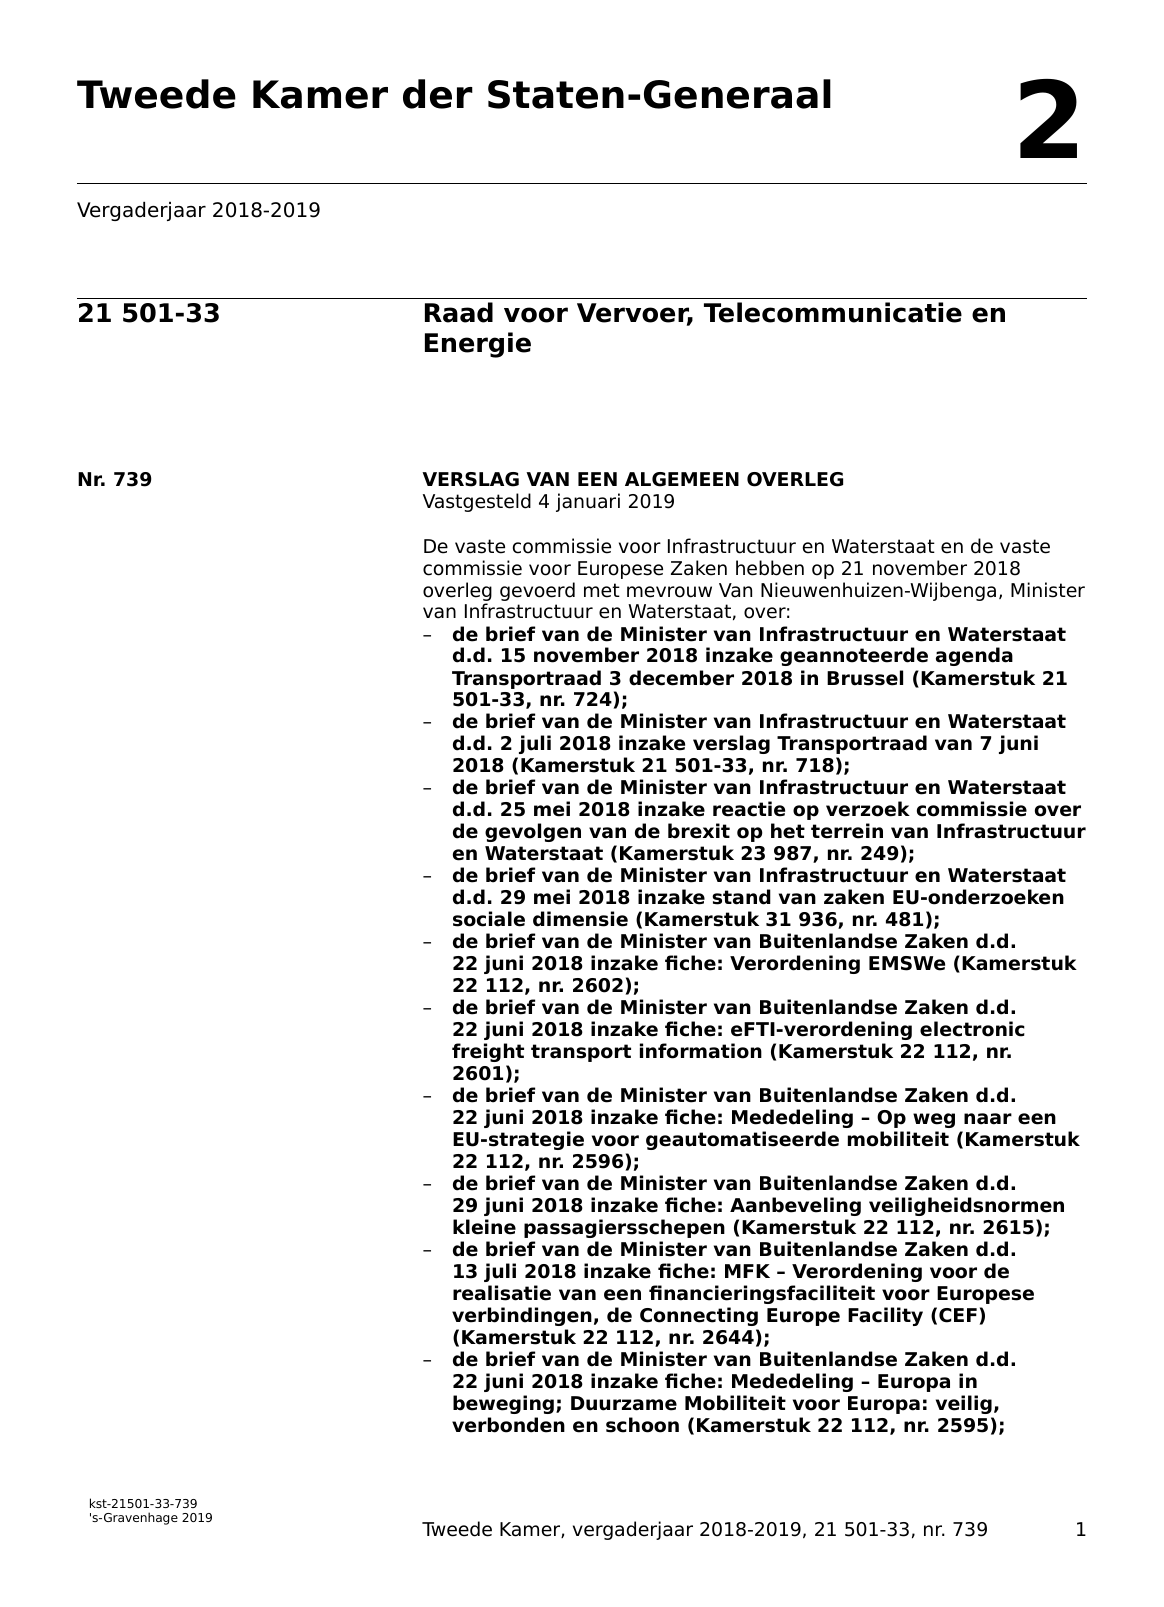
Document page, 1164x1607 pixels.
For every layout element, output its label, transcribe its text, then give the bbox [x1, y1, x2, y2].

subtitle 21 501-33 Raad voor Vervoer, Telecommunicatie en Energie [77, 299, 1087, 358]
text – de brief van de Minister van Buitenlandse Zaken d.d. 13 juli 2018 inzake fiche: MFK – Verordening voor de realisatie van een financieringsfaciliteit voor Europese verbindingen, de Connecting Europe Facility (CEF) (Kamerstuk 22 112, nr. 2644); [422, 1239, 1087, 1349]
text – de brief van de Minister van Infrastructuur en Waterstaat d.d. 29 mei 2018 inzake stand van zaken EU-onderzoeken sociale dimensie (Kamerstuk 31 936, nr. 481); [422, 865, 1087, 931]
table_header 2 [886, 59, 1087, 183]
table_header Tweede Kamer der Staten-Generaal [77, 59, 886, 183]
text – de brief van de Minister van Infrastructuur en Waterstaat d.d. 25 mei 2018 inzake reactie op verzoek commissie over de gevolgen van de brexit op het terrein van Infrastructuur en Waterstaat (Kamerstuk 23 987, nr. 249); [422, 777, 1087, 865]
text – de brief van de Minister van Buitenlandse Zaken d.d. 22 juni 2018 inzake fiche: eFTI-verordening electronic freight transport information (Kamerstuk 22 112, nr. 2601); [422, 997, 1087, 1085]
text kst-21501-33-739 [88, 1497, 323, 1511]
subtitle Nr. 739 VERSLAG VAN EEN ALGEMEEN OVERLEG [77, 469, 1087, 491]
text – de brief van de Minister van Buitenlandse Zaken d.d. 22 juni 2018 inzake fiche: Verordening EMSWe (Kamerstuk 22 112, nr. 2602); [422, 931, 1087, 997]
text – de brief van de Minister van Infrastructuur en Waterstaat d.d. 2 juli 2018 inzake verslag Transportraad van 7 juni 2018 (Kamerstuk 21 501-33, nr. 718); [422, 711, 1087, 777]
text Vastgesteld 4 januari 2019 [422, 491, 1087, 513]
text – de brief van de Minister van Buitenlandse Zaken d.d. 22 juni 2018 inzake fiche: Mededeling – Europa in beweging; Duurzame Mobiliteit voor Europa: veilig, verbonden en schoon (Kamerstuk 22 112, nr. 2595); [422, 1349, 1087, 1437]
text De vaste commissie voor Infrastructuur en Waterstaat en de vaste commissie voor Europese Zaken hebben op 21 november 2018 overleg gevoerd met mevrouw Van Nieuwenhuizen-Wijbenga, Minister van Infrastructuur en Waterstaat, over: [422, 536, 1087, 623]
table_cell Vergaderjaar 2018-2019 [77, 184, 1087, 298]
text – de brief van de Minister van Buitenlandse Zaken d.d. 29 juni 2018 inzake fiche: Aanbeveling veiligheidsnormen kleine passagiersschepen (Kamerstuk 22 112, nr. 2615); [422, 1173, 1087, 1239]
text 's-Gravenhage 2019 [88, 1511, 323, 1525]
text – de brief van de Minister van Buitenlandse Zaken d.d. 22 juni 2018 inzake fiche: Mededeling – Op weg naar een EU-strategie voor geautomatiseerde mobiliteit (Kamerstuk 22 112, nr. 2596); [422, 1085, 1087, 1173]
text – de brief van de Minister van Infrastructuur en Waterstaat d.d. 15 november 2018 inzake geannoteerde agenda Transportraad 3 december 2018 in Brussel (Kamerstuk 21 501-33, nr. 724); [422, 623, 1087, 711]
